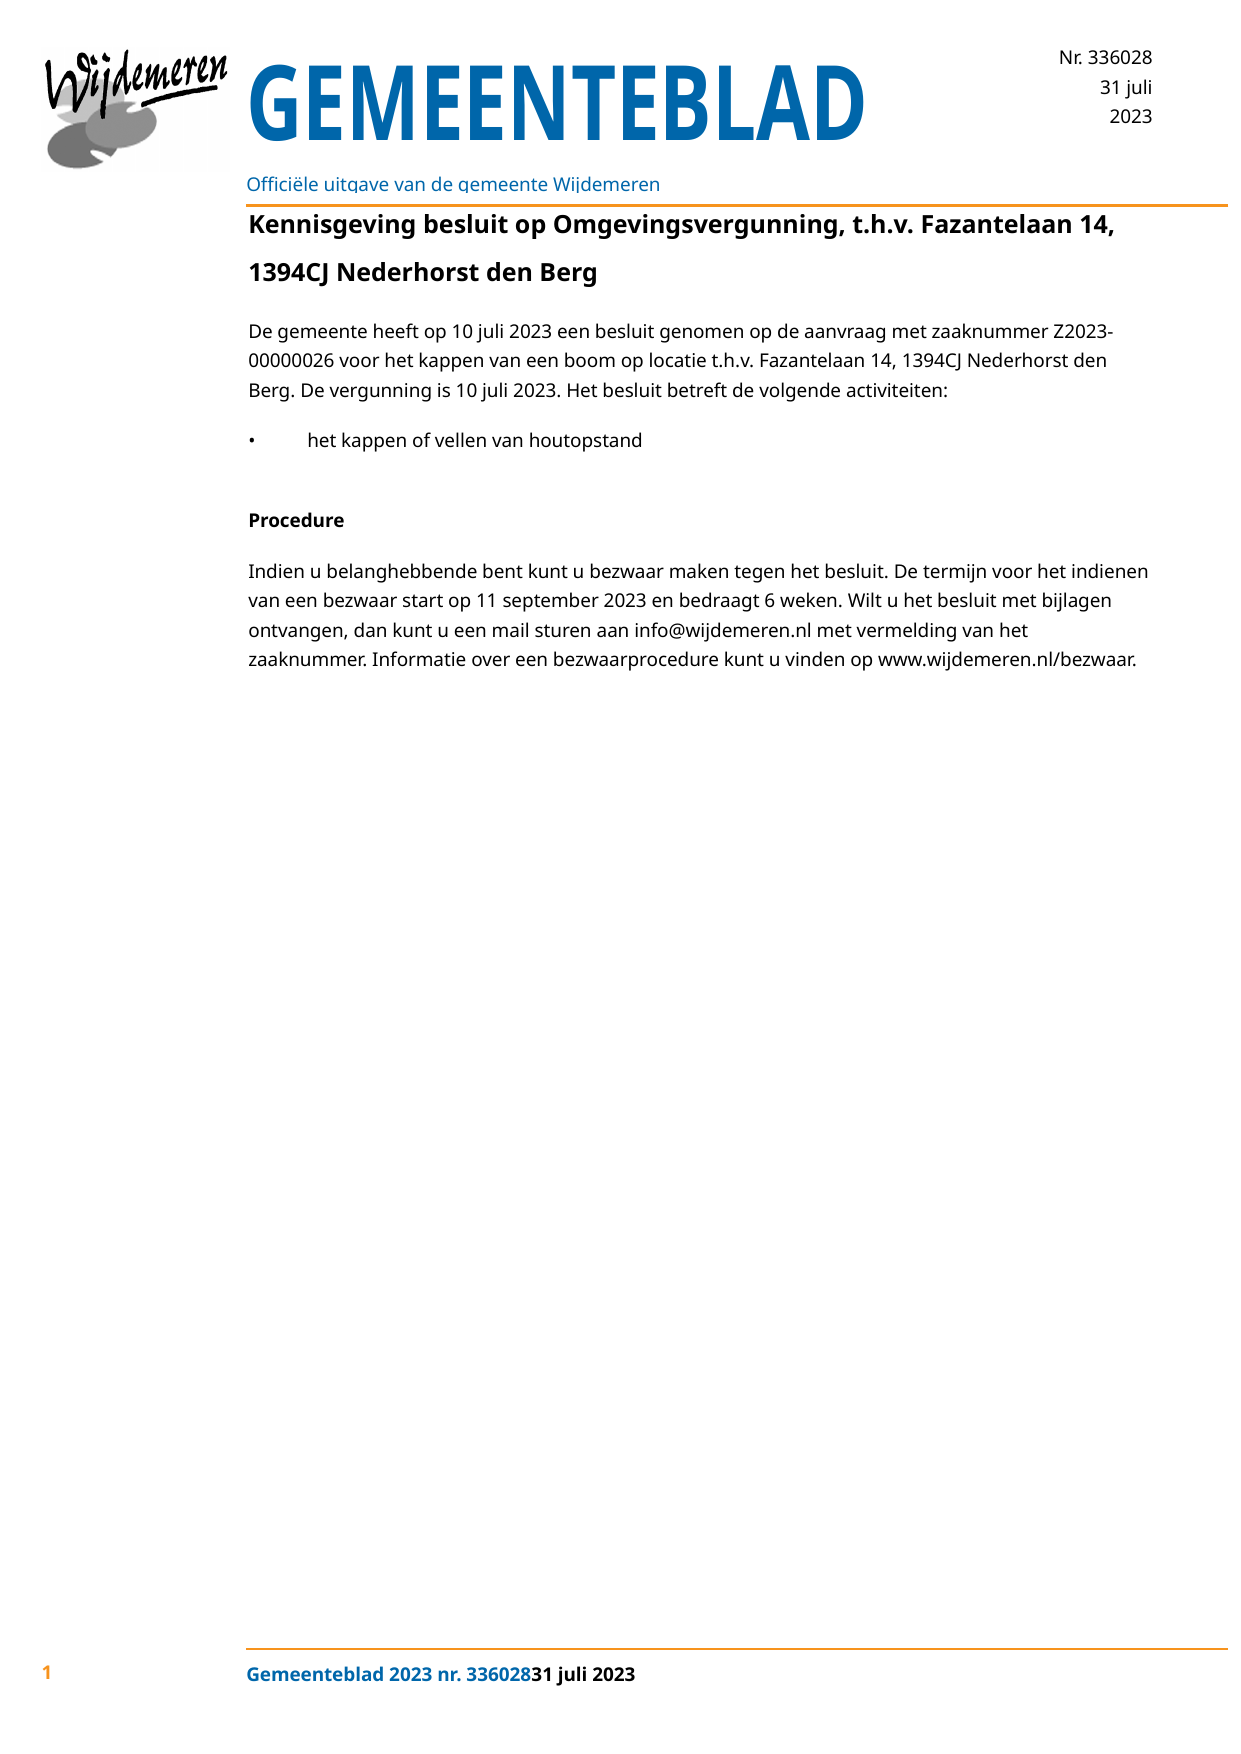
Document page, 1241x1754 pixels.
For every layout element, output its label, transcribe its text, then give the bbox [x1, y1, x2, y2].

list het kappen of vellen van houtopstand [248, 427, 1152, 453]
text Indien u belanghebbende bent kunt u bezwaar maken tegen het besluit. De termijn voor het indienen van een bezwaar start op 11 september 2023 en bedraagt 6 weken. Wilt u het besluit met bijlagen ontvangen, dan kunt u een mail sturen aan info@wijdemeren.nl met vermelding van het zaaknummer. Informatie over een bezwaarprocedure kunt u vinden op www.wijdemeren.nl/bezwaar. [248, 558, 1152, 672]
text Procedure [248, 507, 1152, 533]
picture [41, 47, 231, 172]
text De gemeente heeft op 10 juli 2023 een besluit genomen op de aanvraag met zaaknummer Z2023-00000026 voor het kappen van een boom op locatie t.h.v. Fazantelaan 14, 1394CJ Nederhorst den Berg. De vergunning is 10 juli 2023. Het besluit betreft de volgende activiteiten: [248, 318, 1152, 403]
text Kennisgeving besluit op Omgevingsvergunning, t.h.v. Fazantelaan 14, 1394CJ Nederhorst den Berg [248, 207, 1152, 288]
